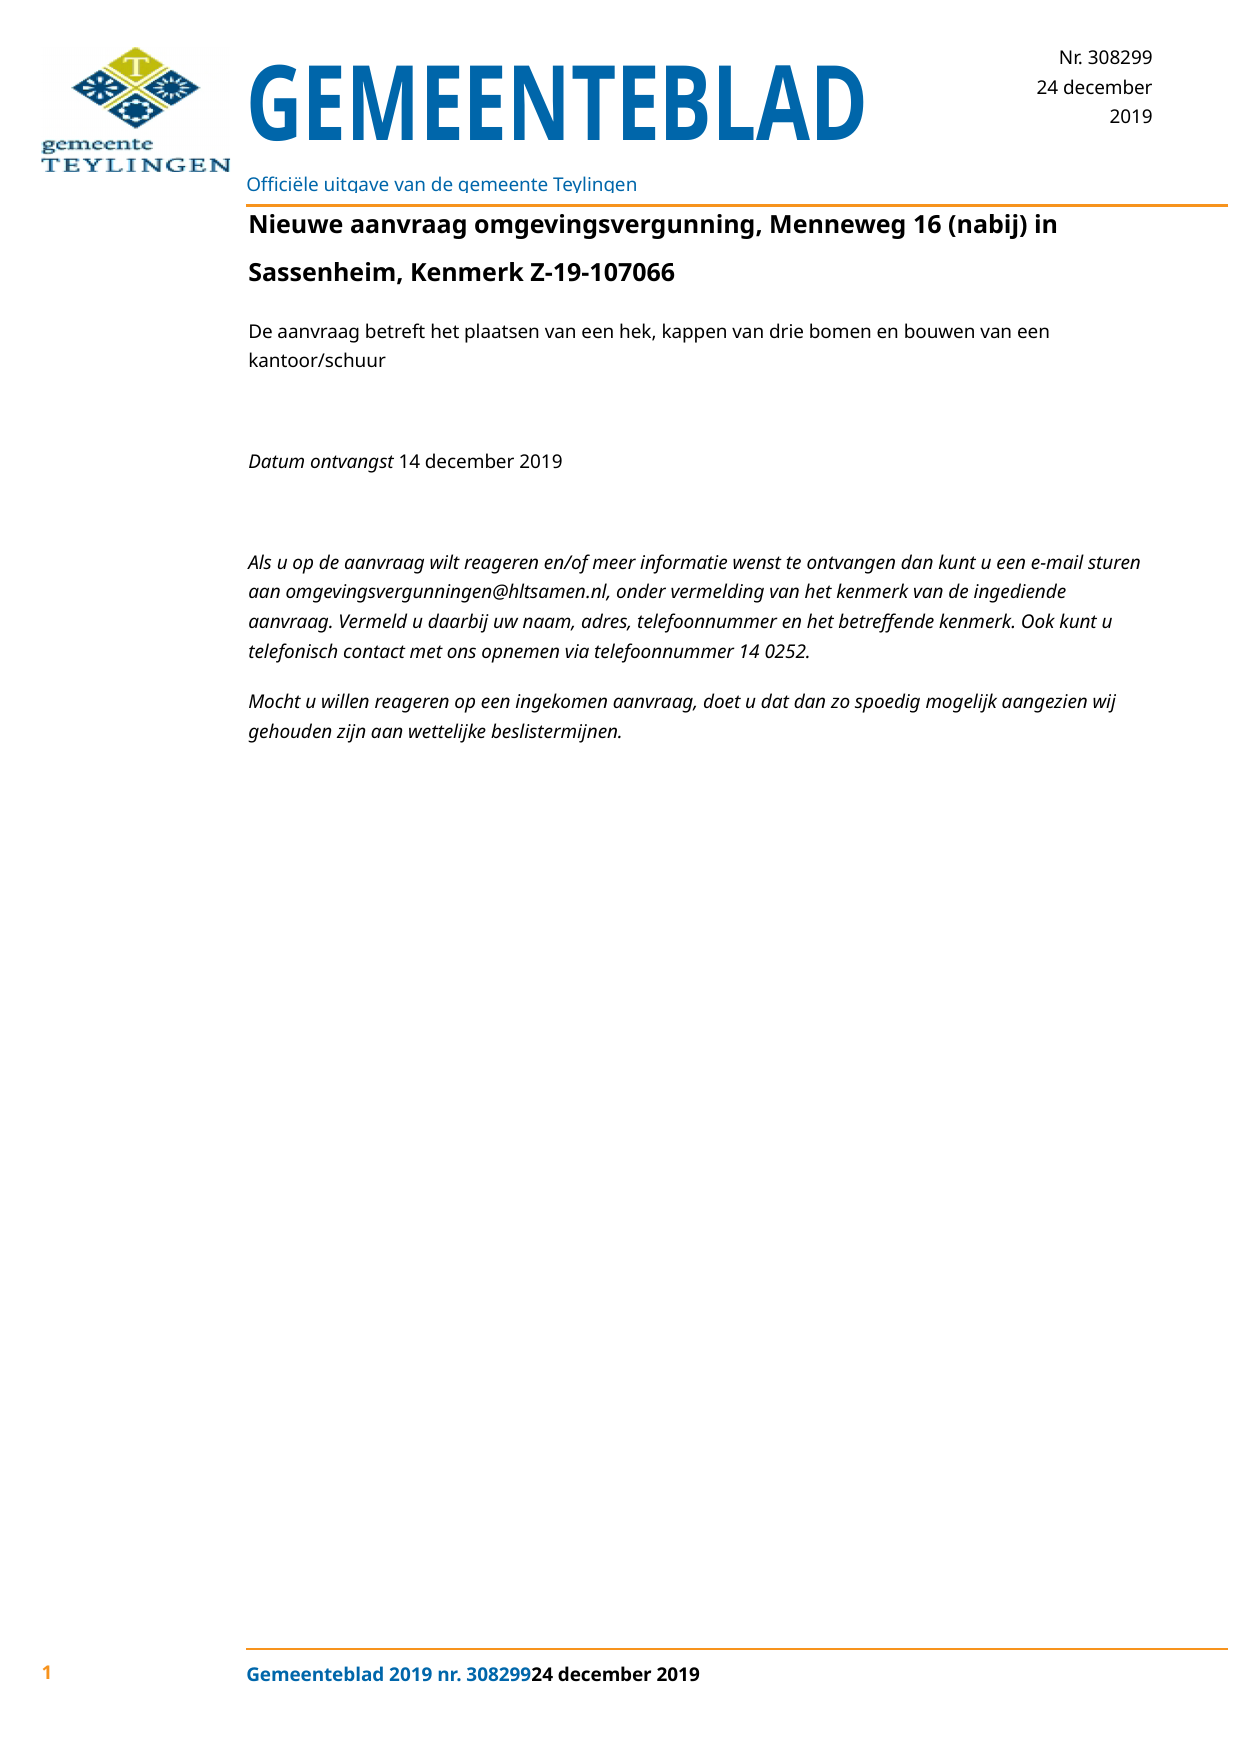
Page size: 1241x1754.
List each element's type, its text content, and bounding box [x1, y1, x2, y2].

text Datum ontvangst 14 december 2019 [248, 448, 1152, 474]
picture [41, 47, 231, 172]
text De aanvraag betreft het plaatsen van een hek, kappen van drie bomen en bouwen van een kantoor/schuur [248, 318, 1152, 373]
text Nieuwe aanvraag omgevingsvergunning, Menneweg 16 (nabij) in Sassenheim, Kenmerk Z-19-107066 [248, 207, 1152, 288]
text Mocht u willen reageren op een ingekomen aanvraag, doet u dat dan zo spoedig mogelijk aangezien wij gehouden zijn aan wettelijke beslistermijnen. [248, 688, 1152, 744]
text Als u op de aanvraag wilt reageren en/of meer informatie wenst te ontvangen dan kunt u een e-mail sturen aan omgevingsvergunningen@hltsamen.nl, onder vermelding van het kenmerk van de ingediende aanvraag. Vermeld u daarbij uw naam, adres, telefoonnummer en het betreffende kenmerk. Ook kunt u telefonisch contact met ons opnemen via telefoonnummer 14 0252. [248, 549, 1152, 664]
